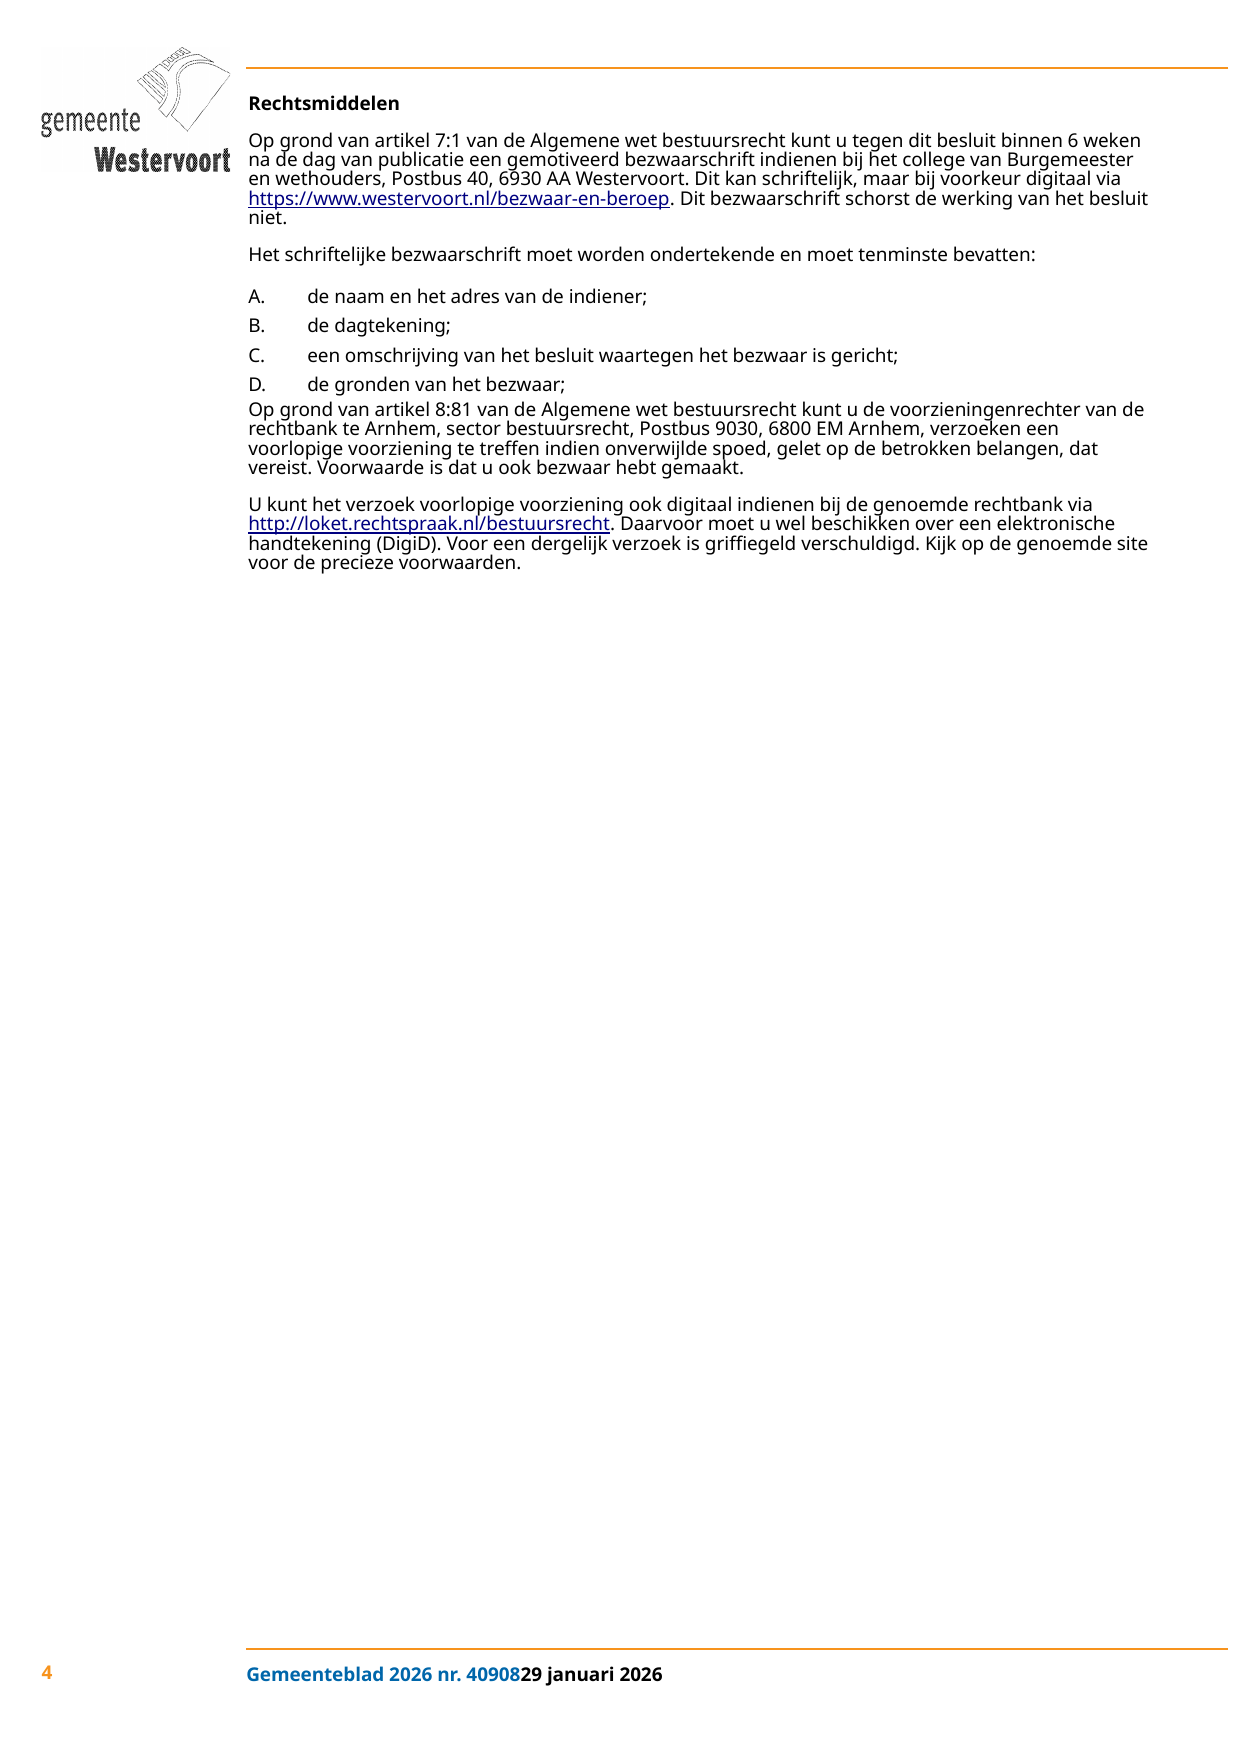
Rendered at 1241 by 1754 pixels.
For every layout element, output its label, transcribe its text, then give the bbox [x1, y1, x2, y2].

text Rechtsmiddelen [248, 95, 1152, 114]
list de dagtekening; [248, 312, 1152, 338]
list een omschrijving van het besluit waartegen het bezwaar is gericht; [248, 342, 1152, 368]
list de naam en het adres van de indiener; [248, 283, 1152, 308]
text U kunt het verzoek voorlopige voorziening ook digitaal indienen bij de genoemde rechtbank via http://loket.rechtspraak.nl/bestuursrecht. Daarvoor moet u wel beschikken over een elektronische handtekening (DigiD). Voor een dergelijk verzoek is griffiegeld verschuldigd. Kijk op de genoemde site voor de precieze voorwaarden. [248, 496, 1152, 573]
picture [41, 47, 231, 172]
text Op grond van artikel 7:1 van de Algemene wet bestuursrecht kunt u tegen dit besluit binnen 6 weken na de dag van publicatie een gemotiveerd bezwaarschrift indienen bij het college van Burgemeester en wethouders, Postbus 40, 6930 AA Westervoort. Dit kan schriftelijk, maar bij voorkeur digitaal via https://www.westervoort.nl/bezwaar-en-beroep. Dit bezwaarschrift schorst de werking van het besluit niet. [248, 132, 1152, 228]
list de gronden van het bezwaar; [248, 372, 1152, 397]
text Op grond van artikel 8:81 van de Algemene wet bestuursrecht kunt u de voorzieningenrechter van de rechtbank te Arnhem, sector bestuursrecht, Postbus 9030, 6800 EM Arnhem, verzoeken een voorlopige voorziening te treffen indien onverwijlde spoed, gelet op de betrokken belangen, dat vereist. Voorwaarde is dat u ook bezwaar hebt gemaakt. [248, 401, 1152, 478]
text Het schriftelijke bezwaarschrift moet worden ondertekende en moet tenminste bevatten: [248, 246, 1152, 265]
